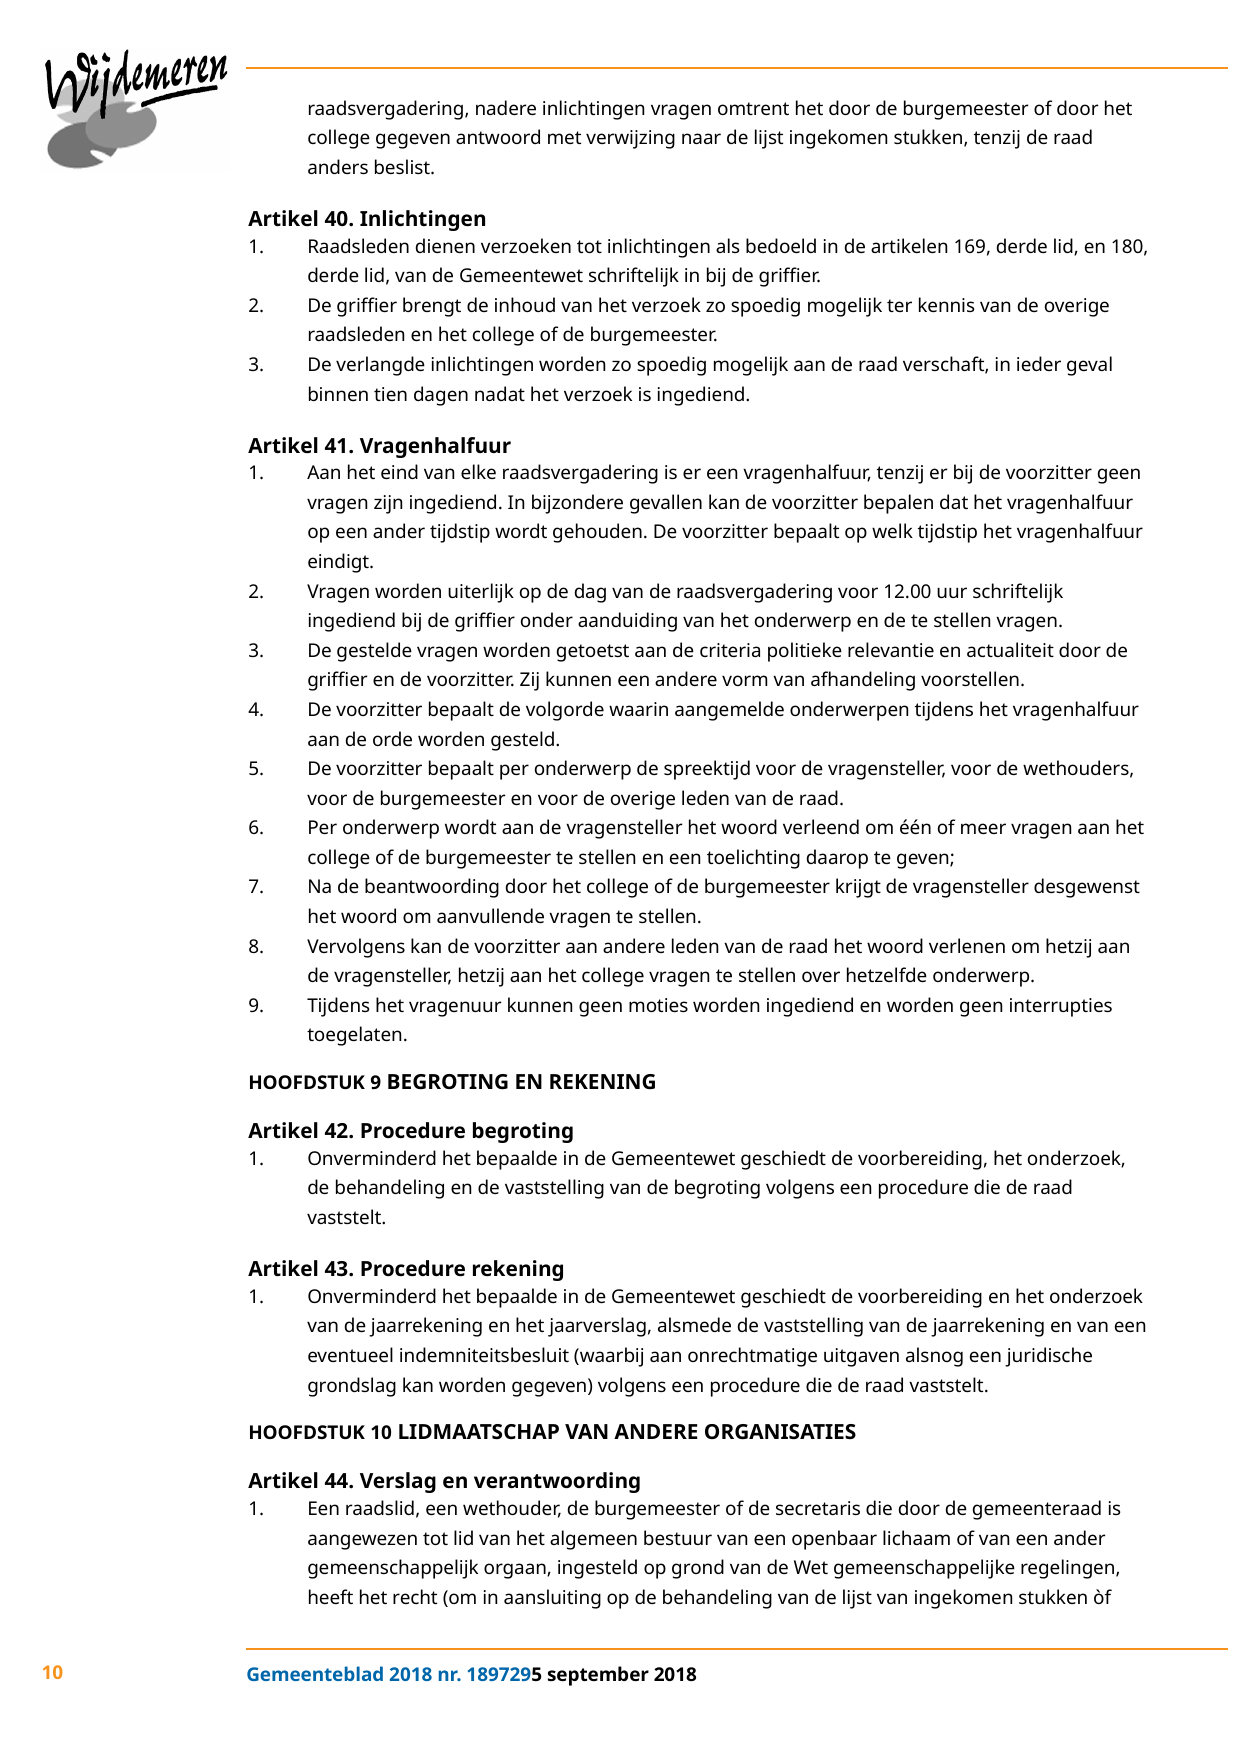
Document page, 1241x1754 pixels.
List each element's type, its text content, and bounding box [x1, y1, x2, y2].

list Vervolgens kan de voorzitter aan andere leden van de raad het woord verlenen om hetzij aan de vragensteller, hetzij aan het college vragen te stellen over hetzelfde onderwerp. [248, 933, 1152, 988]
list Onverminderd het bepaalde in de Gemeentewet geschiedt de voorbereiding, het onderzoek, de behandeling en de vaststelling van de begroting volgens een procedure die de raad vaststelt. [248, 1145, 1152, 1230]
text Artikel 43. Procedure rekening [248, 1254, 1152, 1283]
text HOOFDSTUK 9 BEGROTING EN REKENING [248, 1067, 1152, 1096]
text Artikel 44. Verslag en verantwoording [248, 1467, 1152, 1495]
list De voorzitter bepaalt de volgorde waarin aangemelde onderwerpen tijdens het vragenhalfuur aan de orde worden gesteld. [248, 696, 1152, 752]
list Een raadslid, een wethouder, de burgemeester of de secretaris die door de gemeenteraad is aangewezen tot lid van het algemeen bestuur van een openbaar lichaam of van een ander gemeenschappelijk orgaan, ingesteld op grond van de Wet gemeenschappelijke regelingen, heeft het recht (om in aansluiting op de behandeling van de lijst van ingekomen stukken òf [248, 1495, 1152, 1609]
picture [41, 47, 231, 172]
list Onverminderd het bepaalde in de Gemeentewet geschiedt de voorbereiding en het onderzoek van de jaarrekening en het jaarverslag, alsmede de vaststelling van de jaarrekening en van een eventueel indemniteitsbesluit (waarbij aan onrechtmatige uitgaven alsnog een juridische grondslag kan worden gegeven) volgens een procedure die de raad vaststelt. [248, 1283, 1152, 1397]
list raadsvergadering, nadere inlichtingen vragen omtrent het door de burgemeester of door het college gegeven antwoord met verwijzing naar de lijst ingekomen stukken, tenzij de raad anders beslist. [248, 95, 1152, 180]
list De verlangde inlichtingen worden zo spoedig mogelijk aan de raad verschaft, in ieder geval binnen tien dagen nadat het verzoek is ingediend. [248, 351, 1152, 406]
list De griffier brengt de inhoud van het verzoek zo spoedig mogelijk ter kennis van de overige raadsleden en het college of de burgemeester. [248, 292, 1152, 347]
list Na de beantwoording door het college of de burgemeester krijgt de vragensteller desgewenst het woord om aanvullende vragen te stellen. [248, 874, 1152, 929]
list De voorzitter bepaalt per onderwerp de spreektijd voor de vragensteller, voor de wethouders, voor de burgemeester en voor de overige leden van de raad. [248, 755, 1152, 811]
list Per onderwerp wordt aan de vragensteller het woord verleend om één of meer vragen aan het college of de burgemeester te stellen en een toelichting daarop te geven; [248, 814, 1152, 870]
list Aan het eind van elke raadsvergadering is er een vragenhalfuur, tenzij er bij de voorzitter geen vragen zijn ingediend. In bijzondere gevallen kan de voorzitter bepalen dat het vragenhalfuur op een ander tijdstip wordt gehouden. De voorzitter bepaalt op welk tijdstip het vragenhalfuur eindigt. [248, 459, 1152, 574]
list De gestelde vragen worden getoetst aan de criteria politieke relevantie en actualiteit door de griffier en de voorzitter. Zij kunnen een andere vorm van afhandeling voorstellen. [248, 637, 1152, 692]
text Artikel 41. Vragenhalfuur [248, 431, 1152, 459]
text Artikel 40. Inlichtingen [248, 204, 1152, 233]
list Vragen worden uiterlijk op de dag van de raadsvergadering voor 12.00 uur schriftelijk ingediend bij de griffier onder aanduiding van het onderwerp en de te stellen vragen. [248, 578, 1152, 633]
text HOOFDSTUK 10 LIDMAATSCHAP VAN ANDERE ORGANISATIES [248, 1417, 1152, 1446]
list Raadsleden dienen verzoeken tot inlichtingen als bedoeld in de artikelen 169, derde lid, en 180, derde lid, van de Gemeentewet schriftelijk in bij de griffier. [248, 233, 1152, 288]
list Tijdens het vragenuur kunnen geen moties worden ingediend en worden geen interrupties toegelaten. [248, 992, 1152, 1047]
text Artikel 42. Procedure begroting [248, 1117, 1152, 1145]
